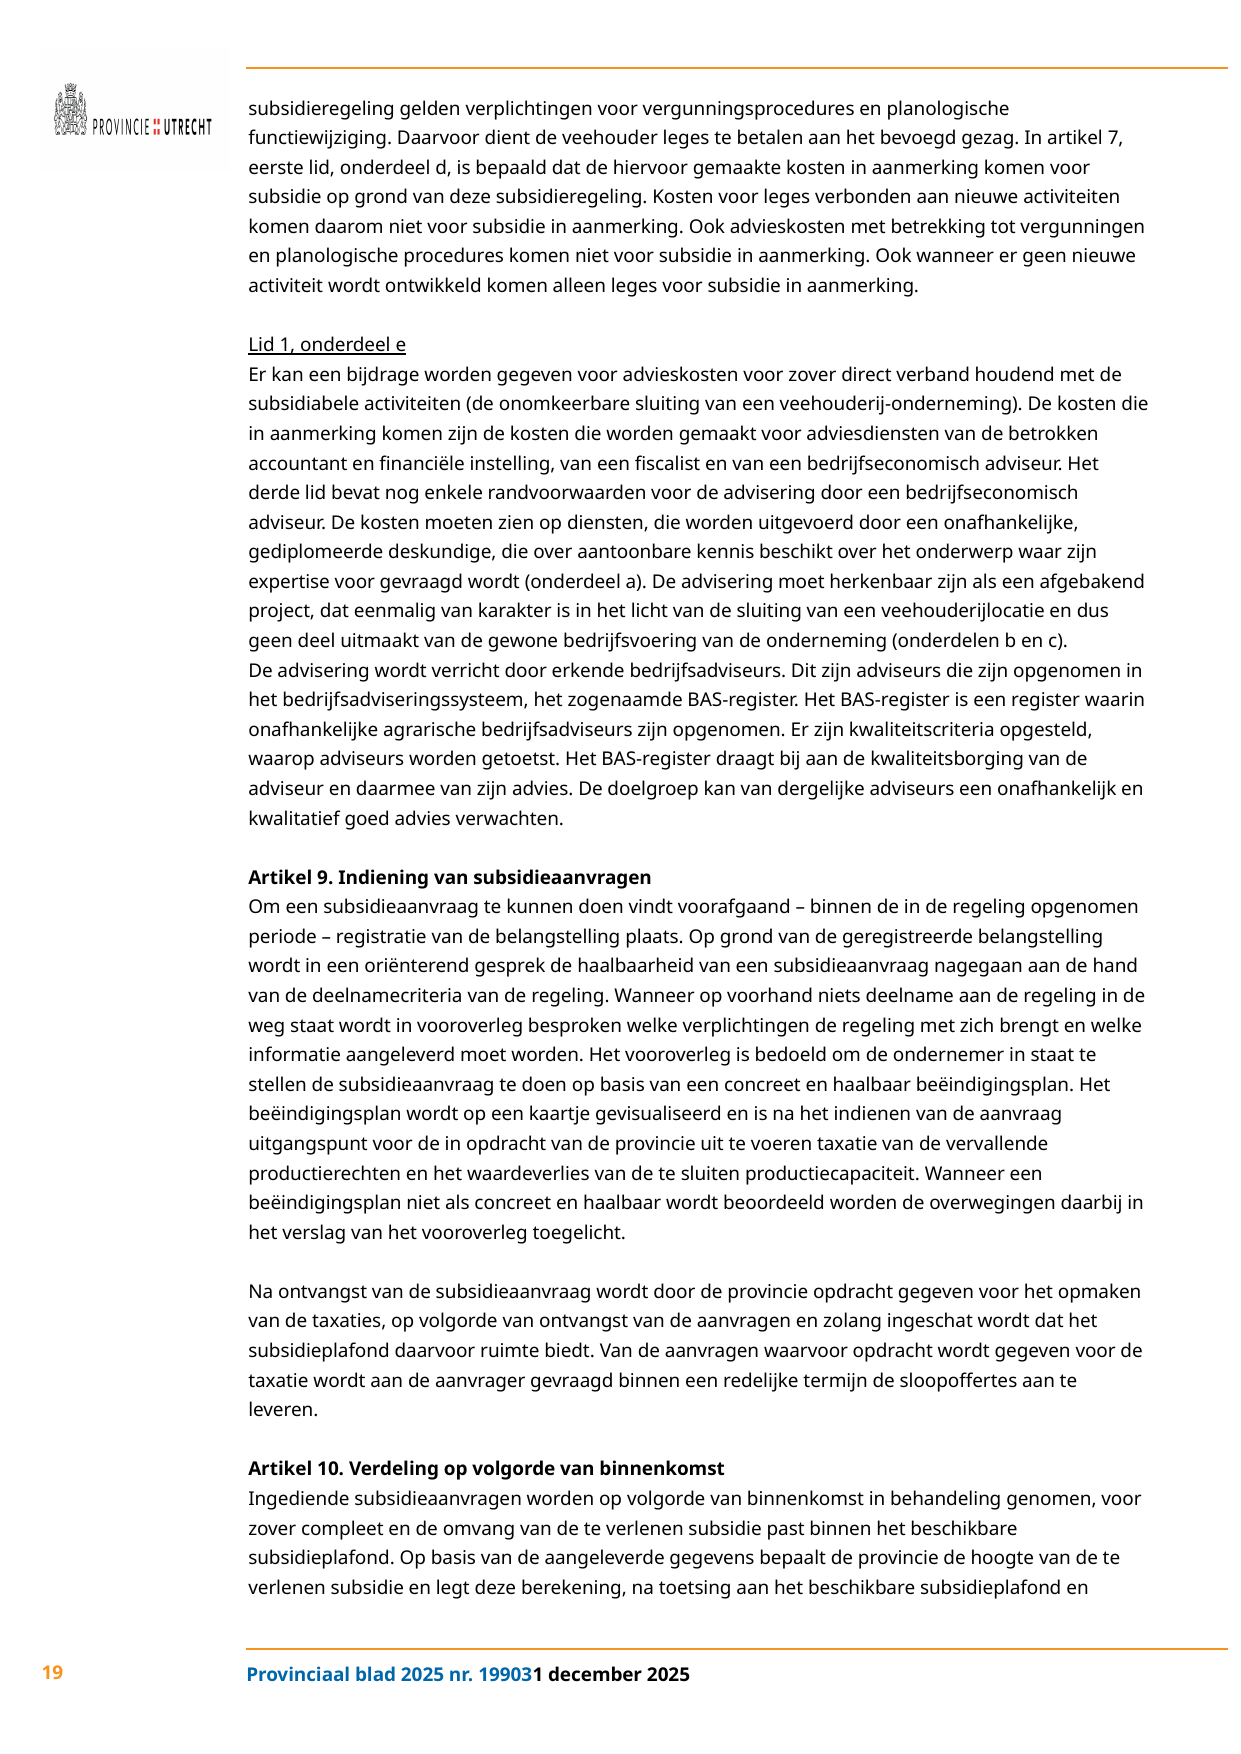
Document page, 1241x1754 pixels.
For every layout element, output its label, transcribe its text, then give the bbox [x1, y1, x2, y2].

text Lid 1, onderdeel e [248, 331, 1152, 357]
text Artikel 9. Indiening van subsidieaanvragen [248, 864, 1152, 890]
text Er kan een bijdrage worden gegeven voor advieskosten voor zover direct verband houdend met de subsidiabele activiteiten (de onomkeerbare sluiting van een veehouderij-onderneming). De kosten die in aanmerking komen zijn de kosten die worden gemaakt voor adviesdiensten van de betrokken accountant en financiële instelling, van een fiscalist en van een bedrijfseconomisch adviseur. Het derde lid bevat nog enkele randvoorwaarden voor de advisering door een bedrijfseconomisch adviseur. De kosten moeten zien op diensten, die worden uitgevoerd door een onafhankelijke, gediplomeerde deskundige, die over aantoonbare kennis beschikt over het onderwerp waar zijn expertise voor gevraagd wordt (onderdeel a). De advisering moet herkenbaar zijn als een afgebakend project, dat eenmalig van karakter is in het licht van de sluiting van een veehouderijlocatie en dus geen deel uitmaakt van de gewone bedrijfsvoering van de onderneming (onderdelen b en c). [248, 361, 1152, 653]
text Na ontvangst van de subsidieaanvraag wordt door de provincie opdracht gegeven voor het opmaken van de taxaties, op volgorde van ontvangst van de aanvragen en zolang ingeschat wordt dat het subsidieplafond daarvoor ruimte biedt. Van de aanvragen waarvoor opdracht wordt gegeven voor de taxatie wordt aan de aanvrager gevraagd binnen een redelijke termijn de sloopoffertes aan te leveren. [248, 1278, 1152, 1422]
text Artikel 10. Verdeling op volgorde van binnenkomst [248, 1456, 1152, 1481]
text subsidieregeling gelden verplichtingen voor vergunningsprocedures en planologische functiewijziging. Daarvoor dient de veehouder leges te betalen aan het bevoegd gezag. In artikel 7, eerste lid, onderdeel d, is bepaald dat de hiervoor gemaakte kosten in aanmerking komen voor subsidie op grond van deze subsidieregeling. Kosten voor leges verbonden aan nieuwe activiteiten komen daarom niet voor subsidie in aanmerking. Ook advieskosten met betrekking tot vergunningen en planologische procedures komen niet voor subsidie in aanmerking. Ook wanneer er geen nieuwe activiteit wordt ontwikkeld komen alleen leges voor subsidie in aanmerking. [248, 95, 1152, 298]
picture [41, 47, 231, 172]
text Om een subsidieaanvraag te kunnen doen vindt voorafgaand – binnen de in de regeling opgenomen periode – registratie van de belangstelling plaats. Op grond van de geregistreerde belangstelling wordt in een oriënterend gesprek de haalbaarheid van een subsidieaanvraag nagegaan aan de hand van de deelnamecriteria van de regeling. Wanneer op voorhand niets deelname aan de regeling in de weg staat wordt in vooroverleg besproken welke verplichtingen de regeling met zich brengt en welke informatie aangeleverd moet worden. Het vooroverleg is bedoeld om de ondernemer in staat te stellen de subsidieaanvraag te doen op basis van een concreet en haalbaar beëindigingsplan. Het beëindigingsplan wordt op een kaartje gevisualiseerd en is na het indienen van de aanvraag uitgangspunt voor de in opdracht van de provincie uit te voeren taxatie van de vervallende productierechten en het waardeverlies van de te sluiten productiecapaciteit. Wanneer een beëindigingsplan niet als concreet en haalbaar wordt beoordeeld worden de overwegingen daarbij in het verslag van het vooroverleg toegelicht. [248, 893, 1152, 1245]
text De advisering wordt verricht door erkende bedrijfsadviseurs. Dit zijn adviseurs die zijn opgenomen in het bedrijfsadviseringssysteem, het zogenaamde BAS-register. Het BAS-register is een register waarin onafhankelijke agrarische bedrijfsadviseurs zijn opgenomen. Er zijn kwaliteitscriteria opgesteld, waarop adviseurs worden getoetst. Het BAS-register draagt bij aan de kwaliteitsborging van de adviseur en daarmee van zijn advies. De doelgroep kan van dergelijke adviseurs een onafhankelijk en kwalitatief goed advies verwachten. [248, 657, 1152, 831]
text Ingediende subsidieaanvragen worden op volgorde van binnenkomst in behandeling genomen, voor zover compleet en de omvang van de te verlenen subsidie past binnen het beschikbare subsidieplafond. Op basis van de aangeleverde gegevens bepaalt de provincie de hoogte van de te verlenen subsidie en legt deze berekening, na toetsing aan het beschikbare subsidieplafond en [248, 1485, 1152, 1600]
